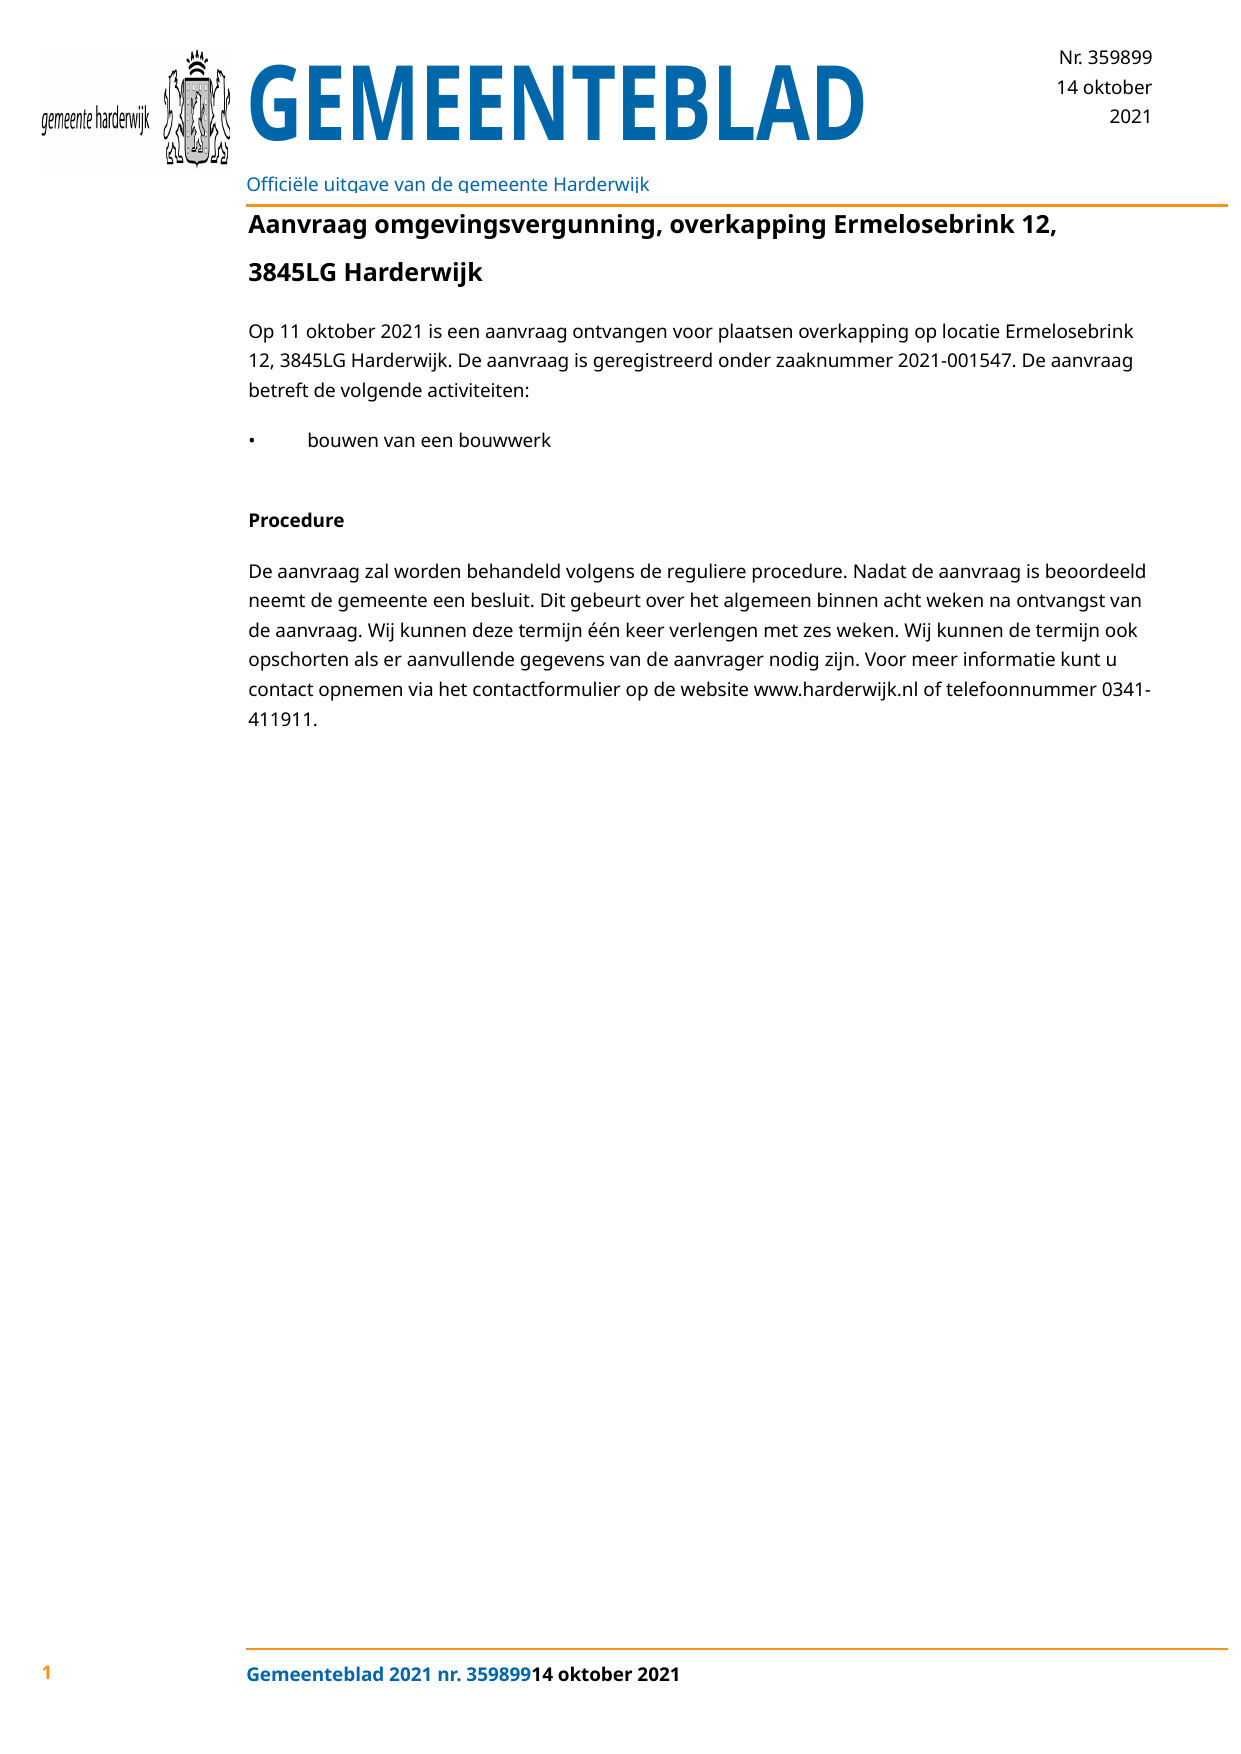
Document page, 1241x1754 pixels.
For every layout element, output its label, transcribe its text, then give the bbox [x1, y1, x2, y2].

text Procedure [248, 507, 1152, 533]
text De aanvraag zal worden behandeld volgens de reguliere procedure. Nadat de aanvraag is beoordeeld neemt de gemeente een besluit. Dit gebeurt over het algemeen binnen acht weken na ontvangst van de aanvraag. Wij kunnen deze termijn één keer verlengen met zes weken. Wij kunnen de termijn ook opschorten als er aanvullende gegevens van de aanvrager nodig zijn. Voor meer informatie kunt u contact opnemen via het contactformulier op de website www.harderwijk.nl of telefoonnummer 0341-411911. [248, 558, 1152, 732]
list bouwen van een bouwwerk [248, 427, 1152, 453]
picture [41, 47, 231, 172]
text Aanvraag omgevingsvergunning, overkapping Ermelosebrink 12, 3845LG Harderwijk [248, 207, 1152, 288]
text Op 11 oktober 2021 is een aanvraag ontvangen voor plaatsen overkapping op locatie Ermelosebrink 12, 3845LG Harderwijk. De aanvraag is geregistreerd onder zaaknummer 2021-001547. De aanvraag betreft de volgende activiteiten: [248, 318, 1152, 403]
